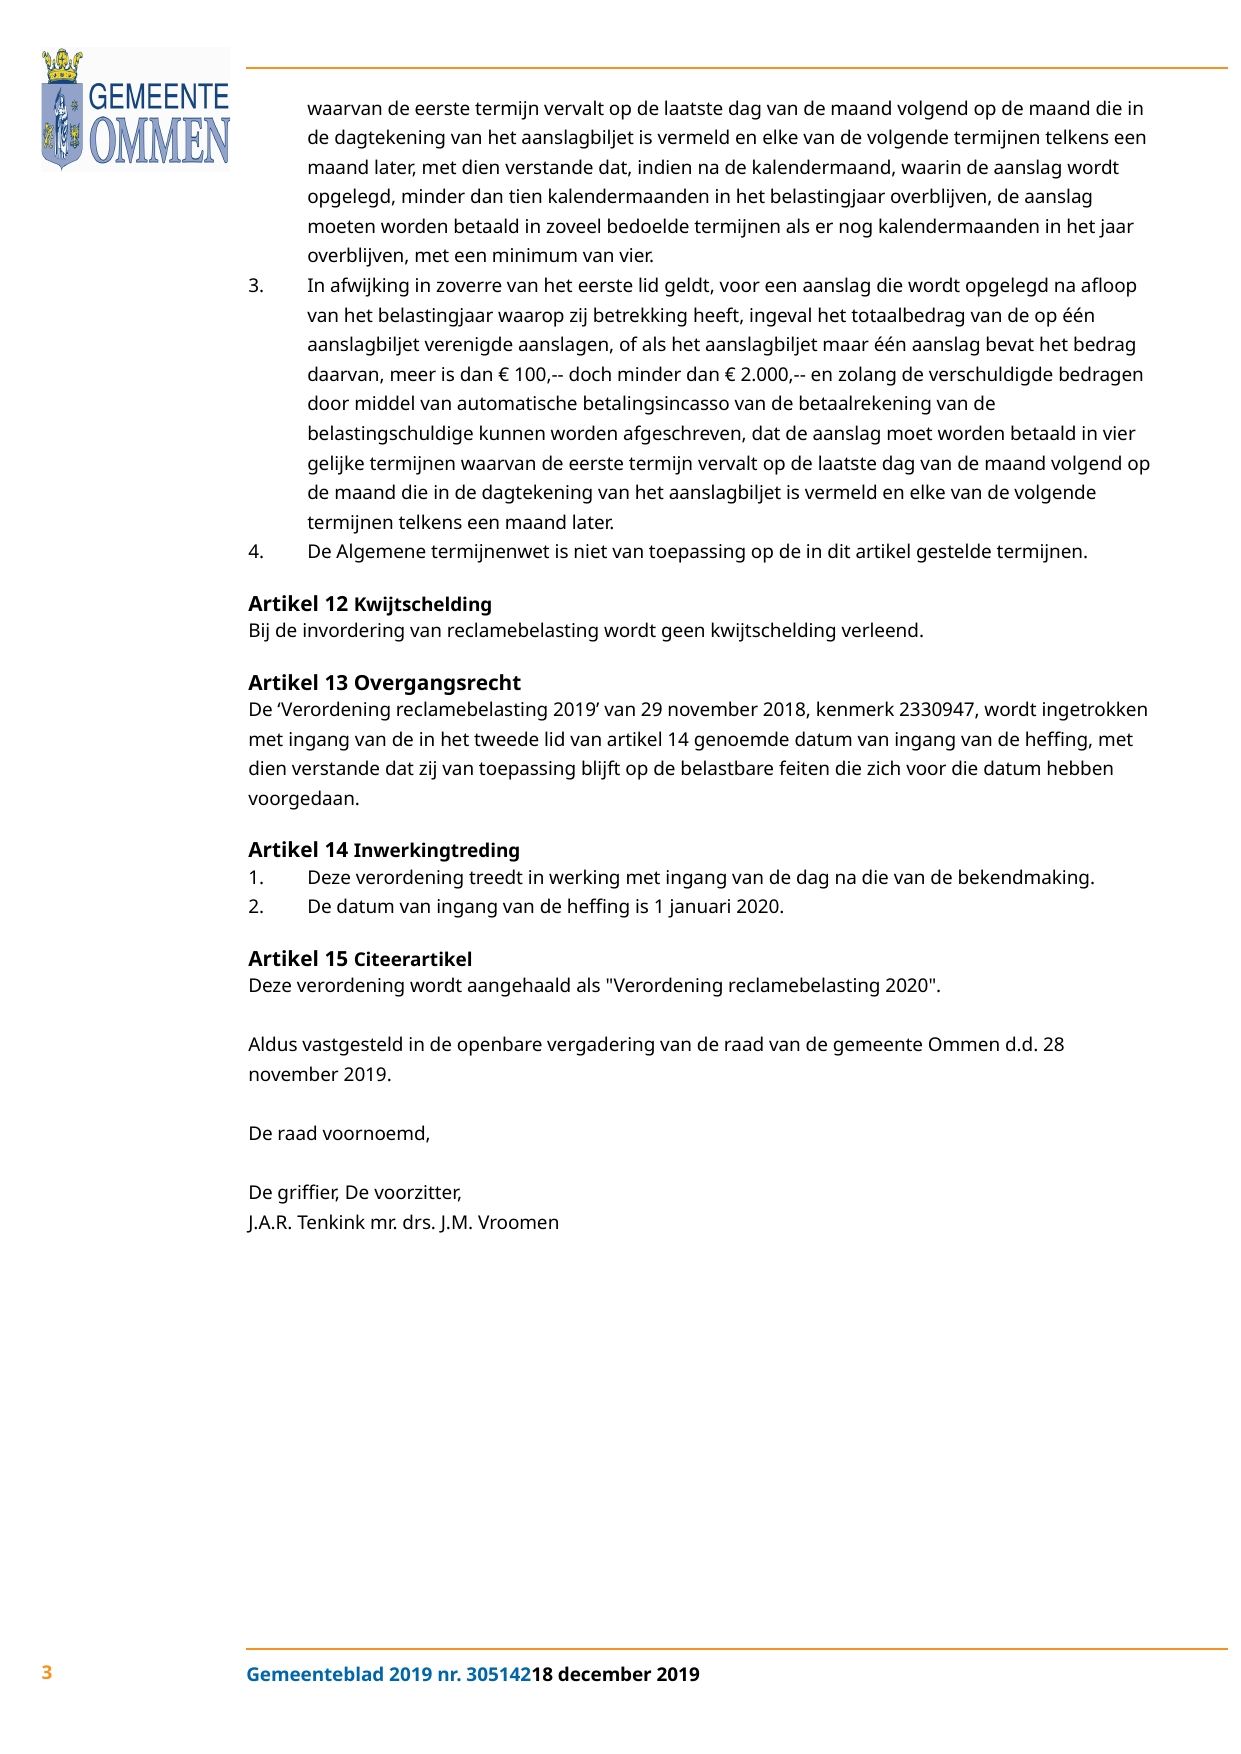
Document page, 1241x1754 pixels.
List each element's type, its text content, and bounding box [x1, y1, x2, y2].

list waarvan de eerste termijn vervalt op de laatste dag van de maand volgend op de maand die in de dagtekening van het aanslagbiljet is vermeld en elke van de volgende termijnen telkens een maand later, met dien verstande dat, indien na de kalendermaand, waarin de aanslag wordt opgelegd, minder dan tien kalendermaanden in het belastingjaar overblijven, de aanslag moeten worden betaald in zoveel bedoelde termijnen als er nog kalendermaanden in het jaar overblijven, met een minimum van vier. [248, 95, 1152, 268]
text De raad voornoemd, [248, 1120, 1152, 1146]
text Bij de invordering van reclamebelasting wordt geen kwijtschelding verleend. [248, 617, 1152, 643]
text Deze verordening wordt aangehaald als "Verordening reclamebelasting 2020". [248, 972, 1152, 998]
text J.A.R. Tenkink mr. drs. J.M. Vroomen [248, 1209, 1152, 1235]
text Artikel 12 Kwijtschelding [248, 589, 1152, 617]
list De datum van ingang van de heffing is 1 januari 2020. [248, 893, 1152, 919]
text De griffier, De voorzitter, [248, 1179, 1152, 1205]
text Aldus vastgesteld in de openbare vergadering van de raad van de gemeente Ommen d.d. 28 november 2019. [248, 1031, 1152, 1087]
text De ‘Verordening reclamebelasting 2019’ van 29 november 2018, kenmerk 2330947, wordt ingetrokken met ingang van de in het tweede lid van artikel 14 genoemde datum van ingang van de heffing, met dien verstande dat zij van toepassing blijft op de belastbare feiten die zich voor die datum hebben voorgedaan. [248, 696, 1152, 811]
picture [41, 47, 231, 172]
list Deze verordening treedt in werking met ingang van de dag na die van de bekendmaking. [248, 864, 1152, 889]
list In afwijking in zoverre van het eerste lid geldt, voor een aanslag die wordt opgelegd na afloop van het belastingjaar waarop zij betrekking heeft, ingeval het totaalbedrag van de op één aanslagbiljet verenigde aanslagen, of als het aanslagbiljet maar één aanslag bevat het bedrag daarvan, meer is dan € 100,-- doch minder dan € 2.000,-- en zolang de verschuldigde bedragen door middel van automatische betalingsincasso van de betaalrekening van de belastingschuldige kunnen worden afgeschreven, dat de aanslag moet worden betaald in vier gelijke termijnen waarvan de eerste termijn vervalt op de laatste dag van de maand volgend op de maand die in de dagtekening van het aanslagbiljet is vermeld en elke van de volgende termijnen telkens een maand later. [248, 272, 1152, 535]
list De Algemene termijnenwet is niet van toepassing op de in dit artikel gestelde termijnen. [248, 538, 1152, 564]
text Artikel 14 Inwerkingtreding [248, 835, 1152, 864]
text Artikel 13 Overgangsrecht [248, 668, 1152, 696]
text Artikel 15 Citeerartikel [248, 944, 1152, 972]
